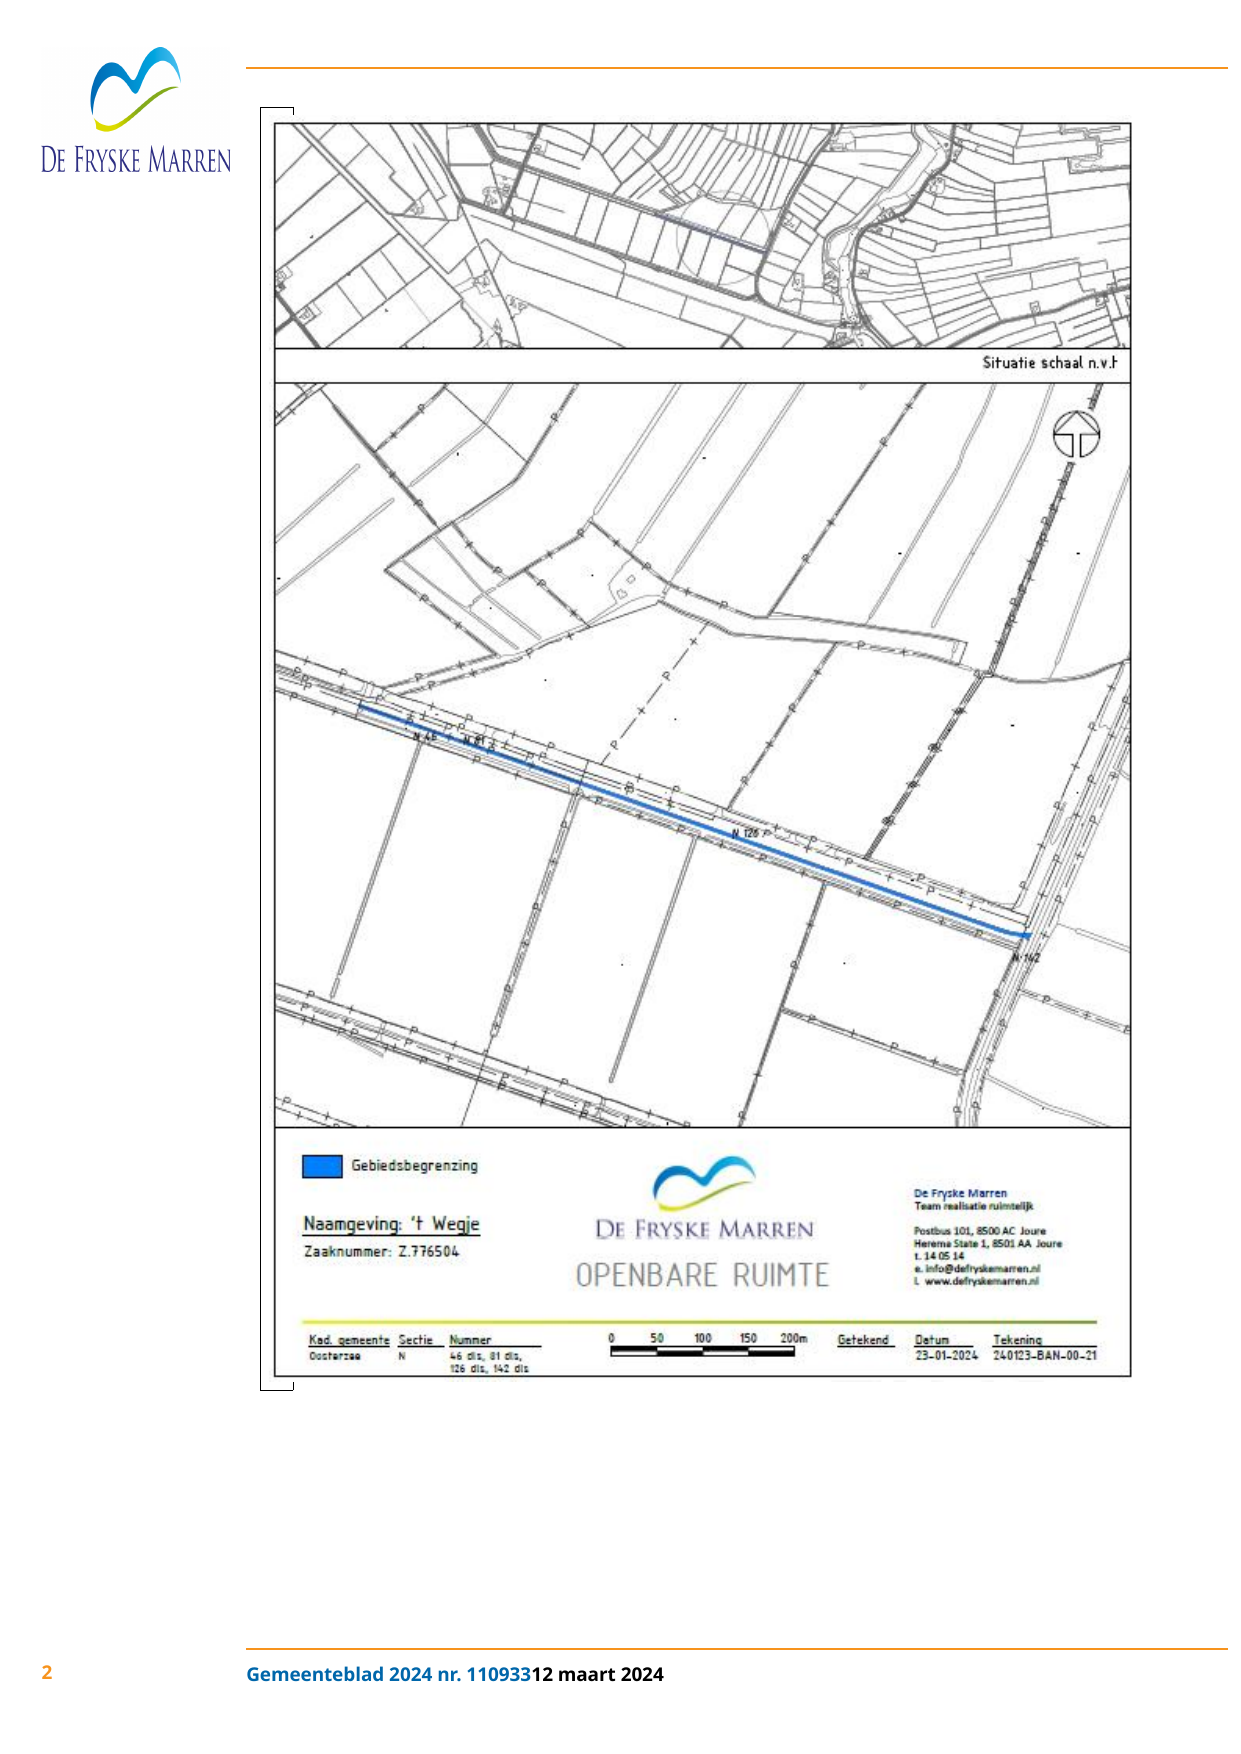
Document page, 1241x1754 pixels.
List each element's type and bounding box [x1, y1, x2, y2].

picture [41, 47, 231, 172]
picture [268, 115, 1138, 1382]
